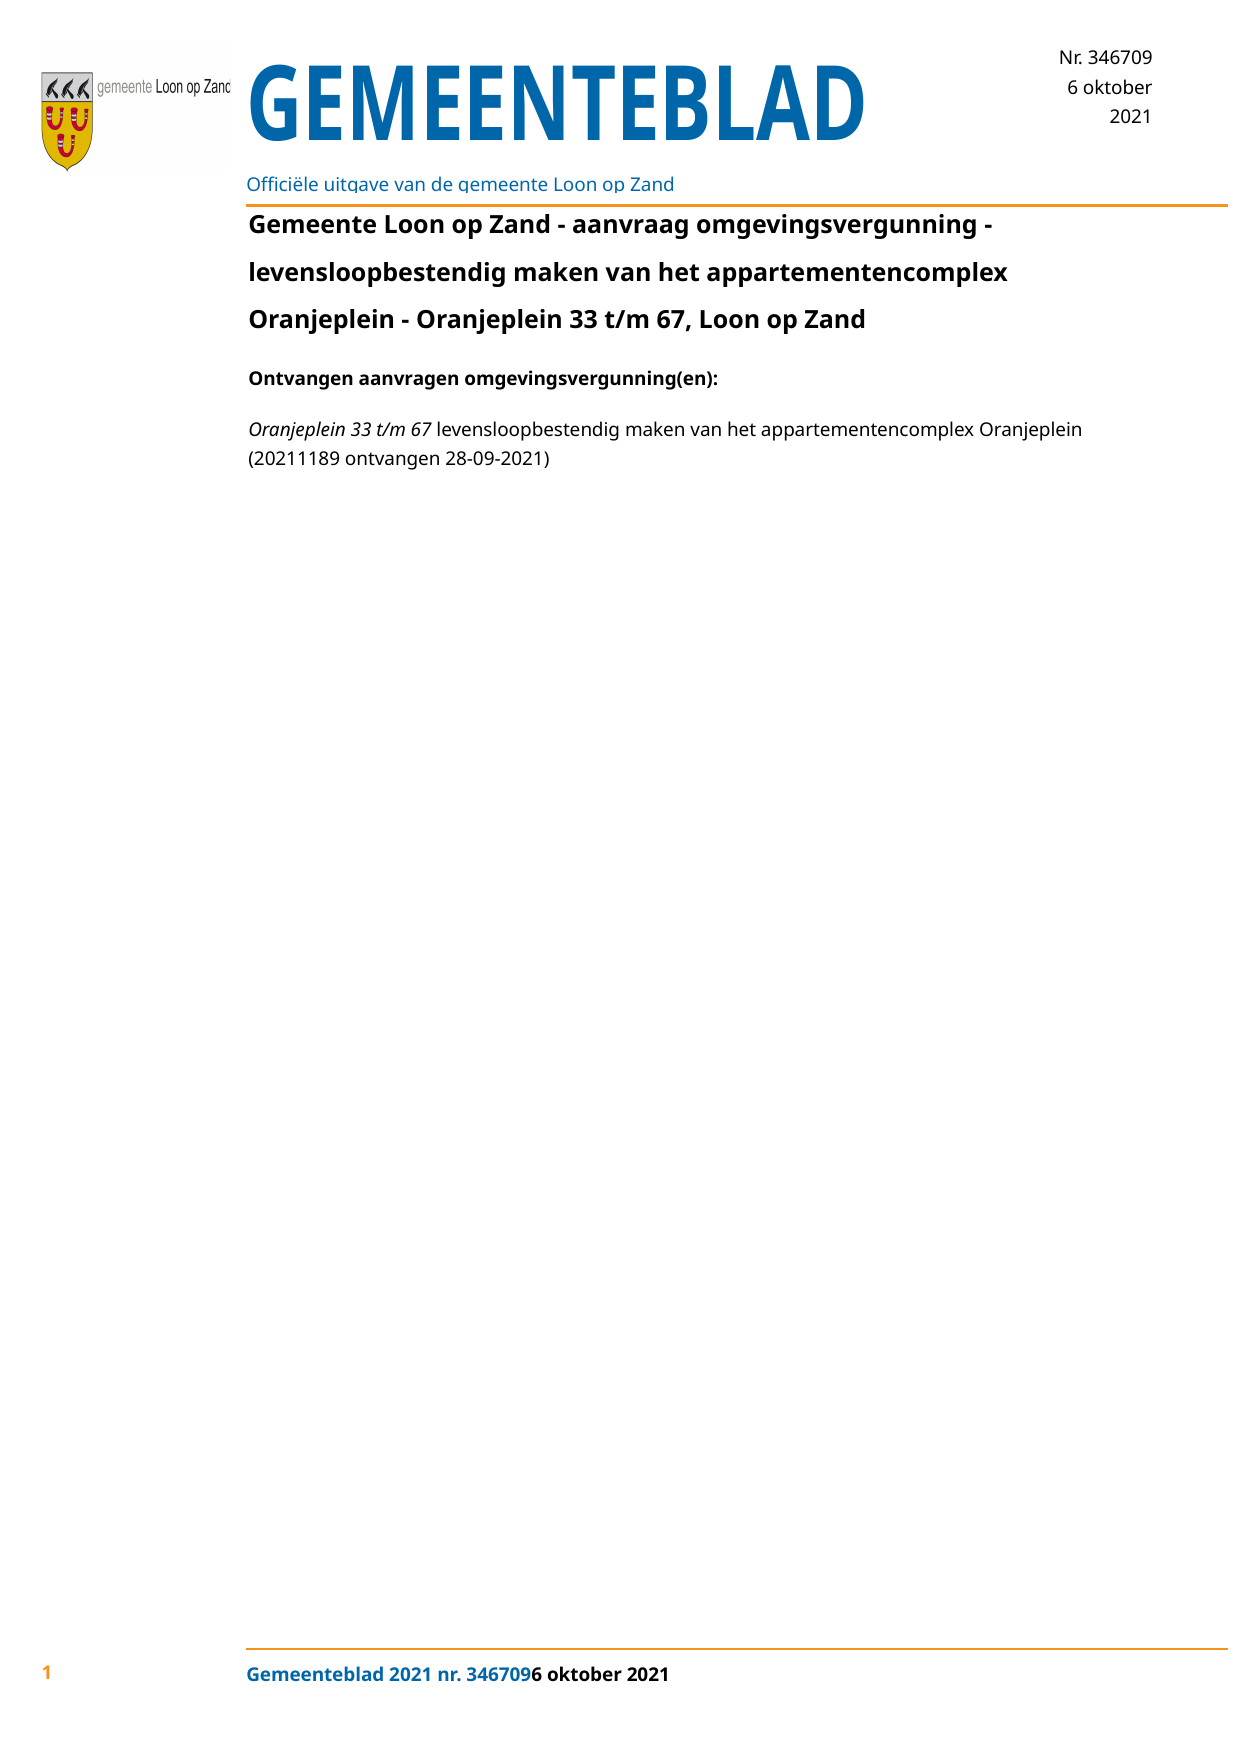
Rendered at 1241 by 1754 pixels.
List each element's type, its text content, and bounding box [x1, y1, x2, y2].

picture [41, 47, 231, 172]
text Ontvangen aanvragen omgevingsvergunning(en): [248, 366, 1152, 391]
text Gemeente Loon op Zand - aanvraag omgevingsvergunning - levensloopbestendig maken van het appartementencomplex Oranjeplein - Oranjeplein 33 t/m 67, Loon op Zand [248, 207, 1152, 336]
text Oranjeplein 33 t/m 67 levensloopbestendig maken van het appartementencomplex Oranjeplein (20211189 ontvangen 28-09-2021) [248, 416, 1152, 471]
